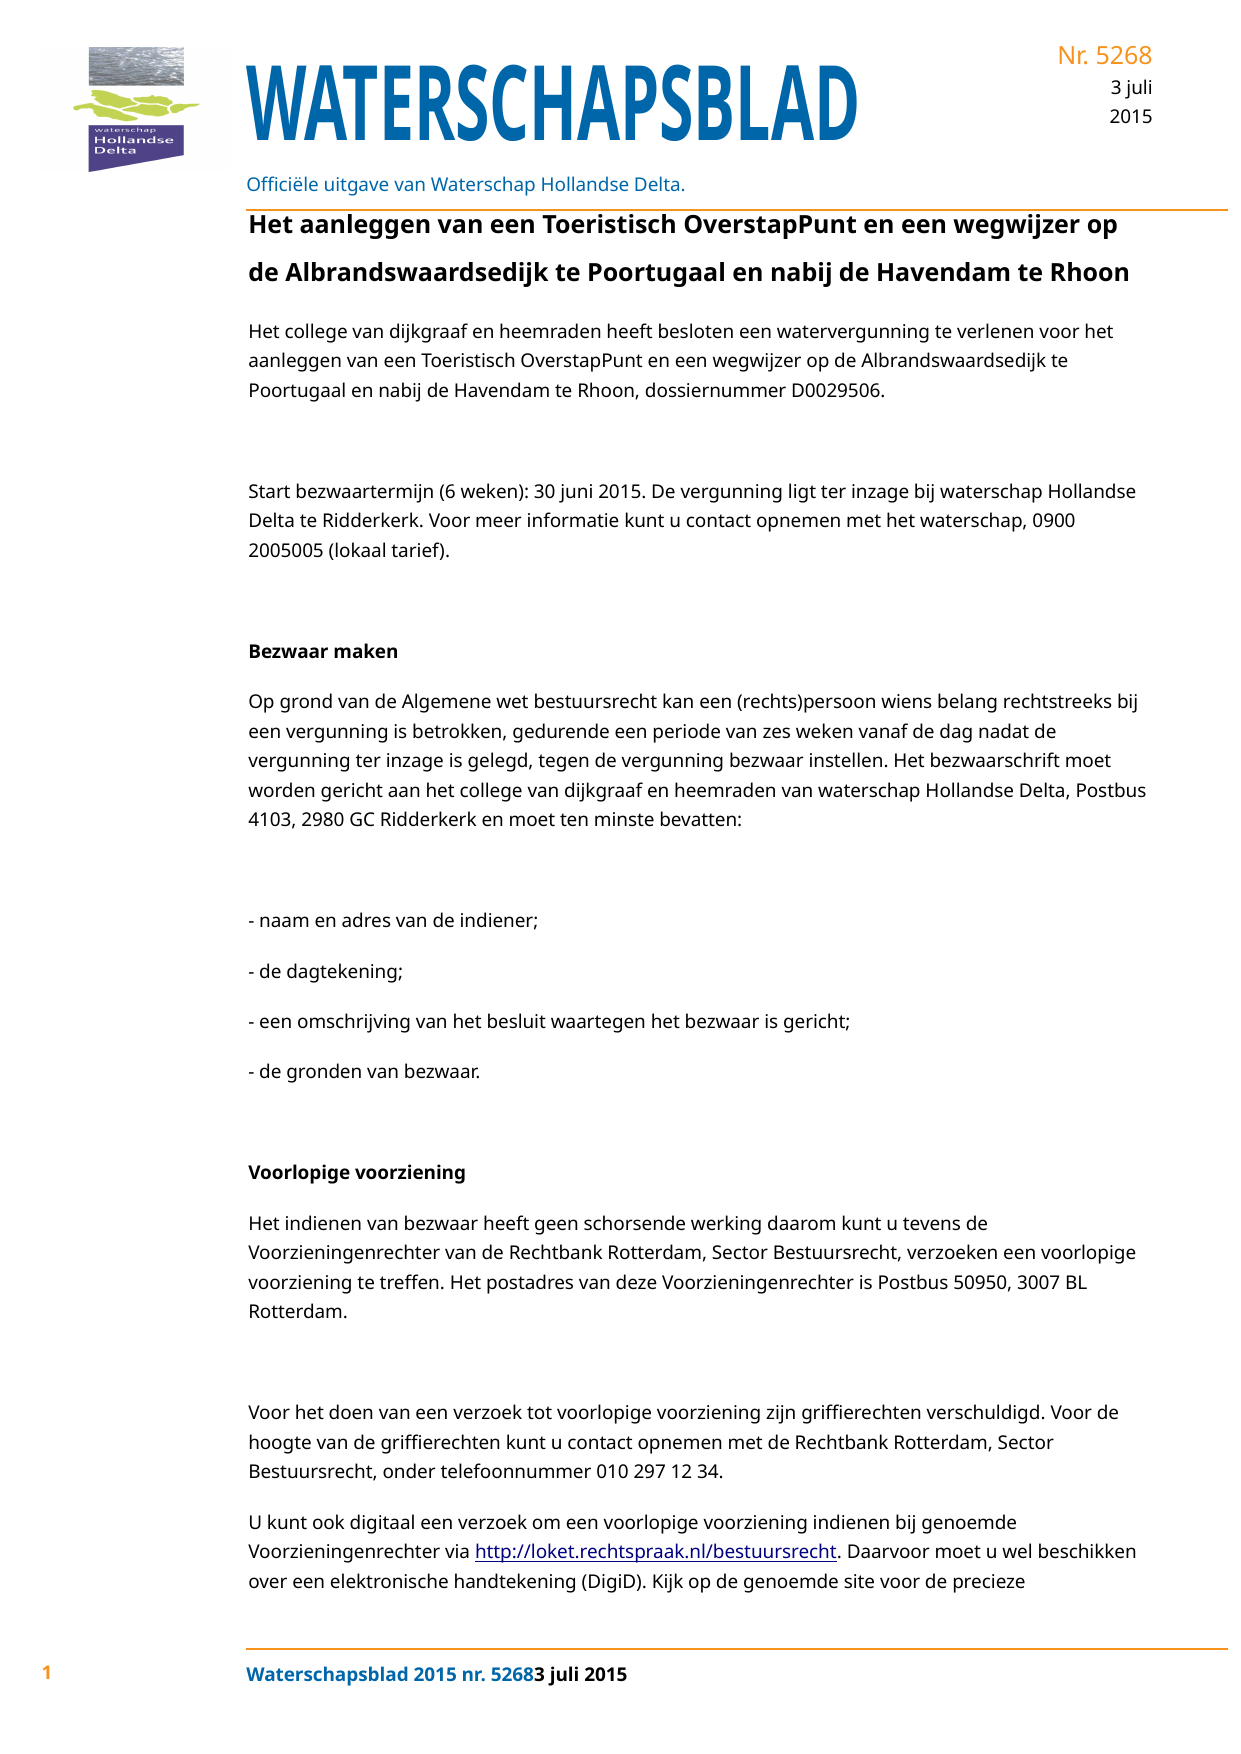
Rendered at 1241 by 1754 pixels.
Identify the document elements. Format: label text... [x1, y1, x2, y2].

text - een omschrijving van het besluit waartegen het bezwaar is gericht; [248, 1008, 1152, 1034]
text U kunt ook digitaal een verzoek om een voorlopige voorziening indienen bij genoemde Voorzieningenrechter via http://loket.rechtspraak.nl/bestuursrecht. Daarvoor moet u wel beschikken over een elektronische handtekening (DigiD). Kijk op de genoemde site voor de precieze [248, 1509, 1152, 1594]
text Start bezwaartermijn (6 weken): 30 juni 2015. De vergunning ligt ter inzage bij waterschap Hollandse Delta te Ridderkerk. Voor meer informatie kunt u contact opnemen met het waterschap, 0900 2005005 (lokaal tarief). [248, 478, 1152, 563]
text Het aanleggen van een Toeristisch OverstapPunt en een wegwijzer op de Albrandswaardsedijk te Poortugaal en nabij de Havendam te Rhoon [248, 211, 1152, 288]
text Bezwaar maken [248, 638, 1152, 664]
text Het college van dijkgraaf en heemraden heeft besloten een watervergunning te verlenen voor het aanleggen van een Toeristisch OverstapPunt en een wegwijzer op de Albrandswaardsedijk te Poortugaal en nabij de Havendam te Rhoon, dossiernummer D0029506. [248, 318, 1152, 403]
text - de dagtekening; [248, 958, 1152, 984]
text Voorlopige voorziening [248, 1159, 1152, 1185]
text Het indienen van bezwaar heeft geen schorsende werking daarom kunt u tevens de Voorzieningenrechter van de Rechtbank Rotterdam, Sector Bestuursrecht, verzoeken een voorlopige voorziening te treffen. Het postadres van deze Voorzieningenrechter is Postbus 50950, 3007 BL Rotterdam. [248, 1210, 1152, 1324]
text Voor het doen van een verzoek tot voorlopige voorziening zijn griffierechten verschuldigd. Voor de hoogte van de griffierechten kunt u contact opnemen met de Rechtbank Rotterdam, Sector Bestuursrecht, onder telefoonnummer 010 297 12 34. [248, 1399, 1152, 1484]
text Op grond van de Algemene wet bestuursrecht kan een (rechts)persoon wiens belang rechtstreeks bij een vergunning is betrokken, gedurende een periode van zes weken vanaf de dag nadat de vergunning ter inzage is gelegd, tegen de vergunning bezwaar instellen. Het bezwaarschrift moet worden gericht aan het college van dijkgraaf en heemraden van waterschap Hollandse Delta, Postbus 4103, 2980 GC Ridderkerk en moet ten minste bevatten: [248, 688, 1152, 832]
text - naam en adres van de indiener; [248, 907, 1152, 933]
text - de gronden van bezwaar. [248, 1059, 1152, 1084]
picture [41, 47, 231, 172]
